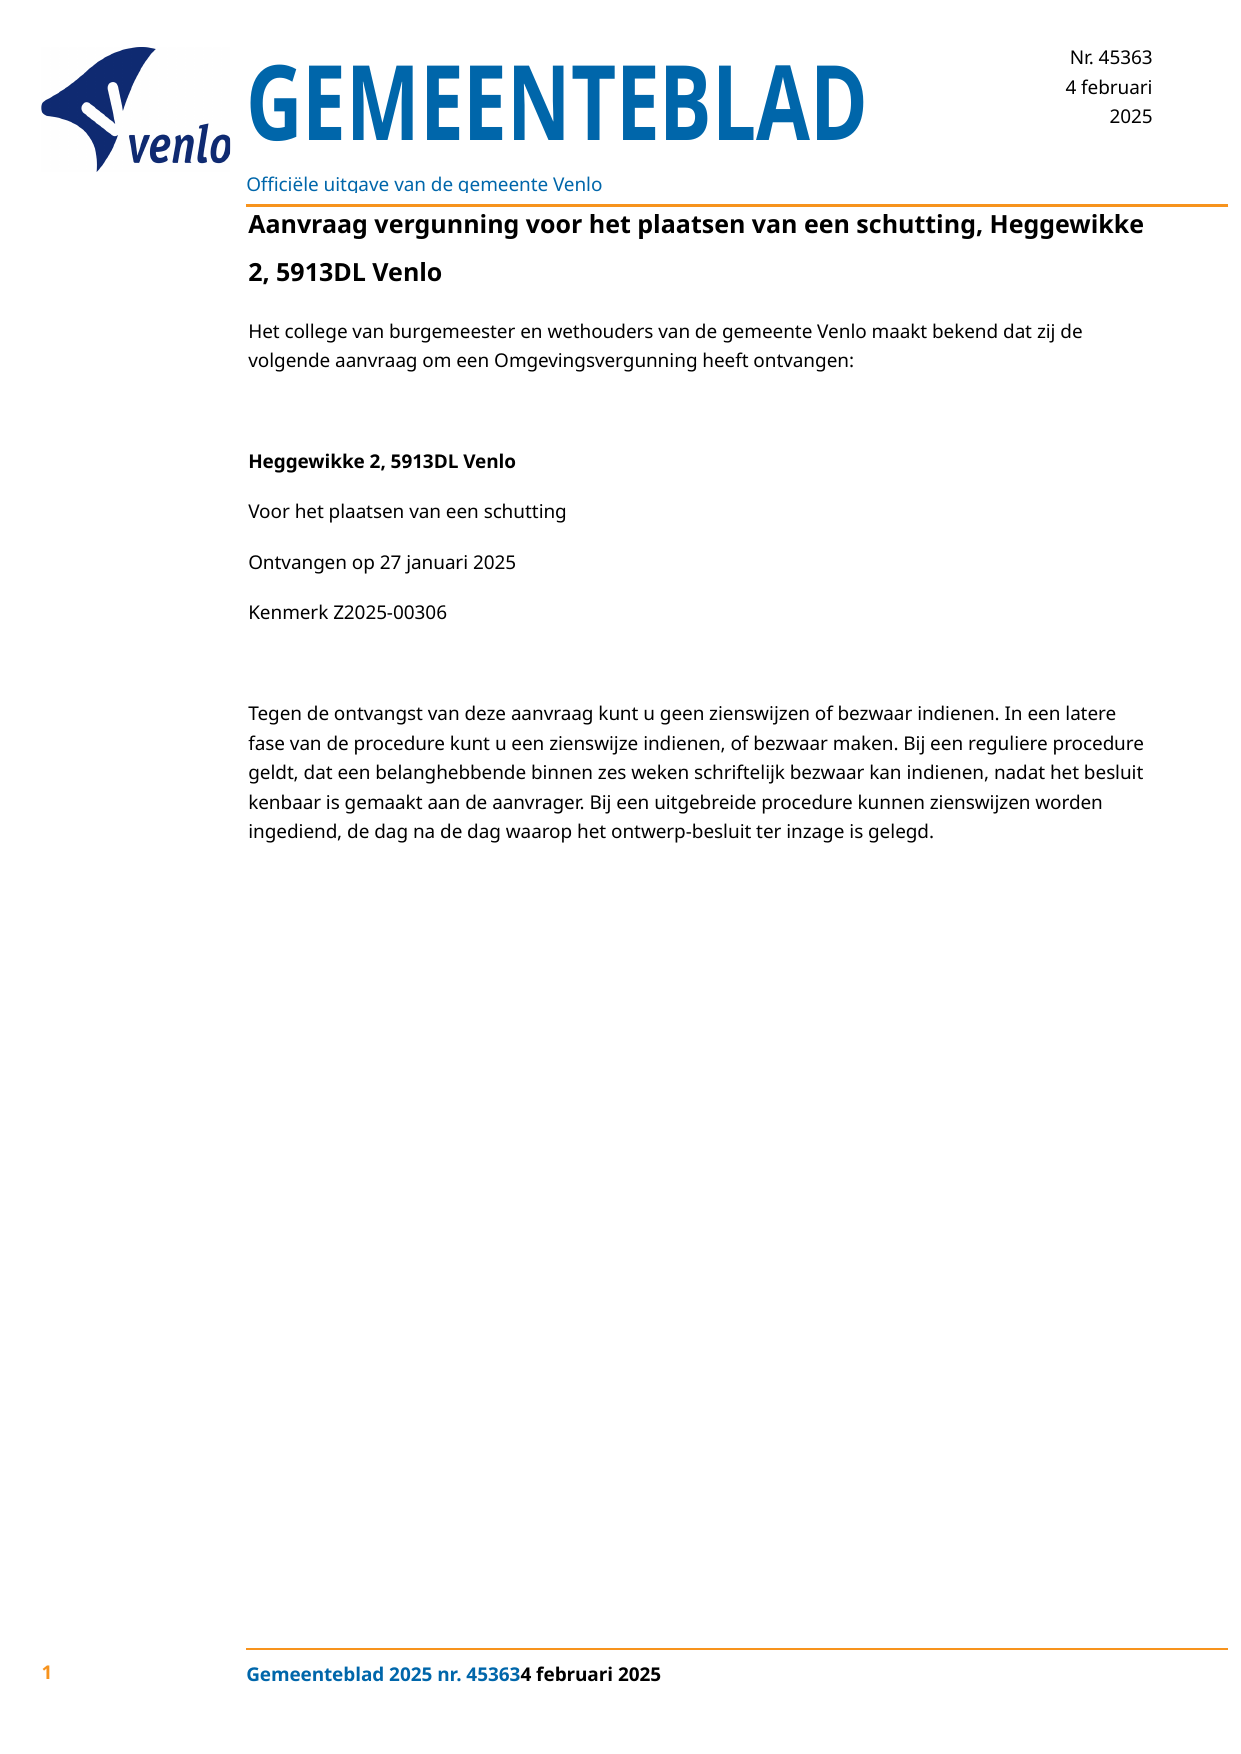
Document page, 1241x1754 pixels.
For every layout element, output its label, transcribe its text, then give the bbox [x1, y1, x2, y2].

text Voor het plaatsen van een schutting [248, 499, 1152, 524]
text Ontvangen op 27 januari 2025 [248, 549, 1152, 575]
text Kenmerk Z2025-00306 [248, 599, 1152, 625]
text Heggewikke 2, 5913DL Venlo [248, 448, 1152, 474]
text Aanvraag vergunning voor het plaatsen van een schutting, Heggewikke 2, 5913DL Venlo [248, 207, 1152, 288]
text Tegen de ontvangst van deze aanvraag kunt u geen zienswijzen of bezwaar indienen. In een latere fase van de procedure kunt u een zienswijze indienen, of bezwaar maken. Bij een reguliere procedure geldt, dat een belanghebbende binnen zes weken schriftelijk bezwaar kan indienen, nadat het besluit kenbaar is gemaakt aan de aanvrager. Bij een uitgebreide procedure kunnen zienswijzen worden ingediend, de dag na de dag waarop het ontwerp-besluit ter inzage is gelegd. [248, 700, 1152, 844]
text Het college van burgemeester en wethouders van de gemeente Venlo maakt bekend dat zij de volgende aanvraag om een Omgevingsvergunning heeft ontvangen: [248, 318, 1152, 373]
picture [41, 47, 231, 172]
